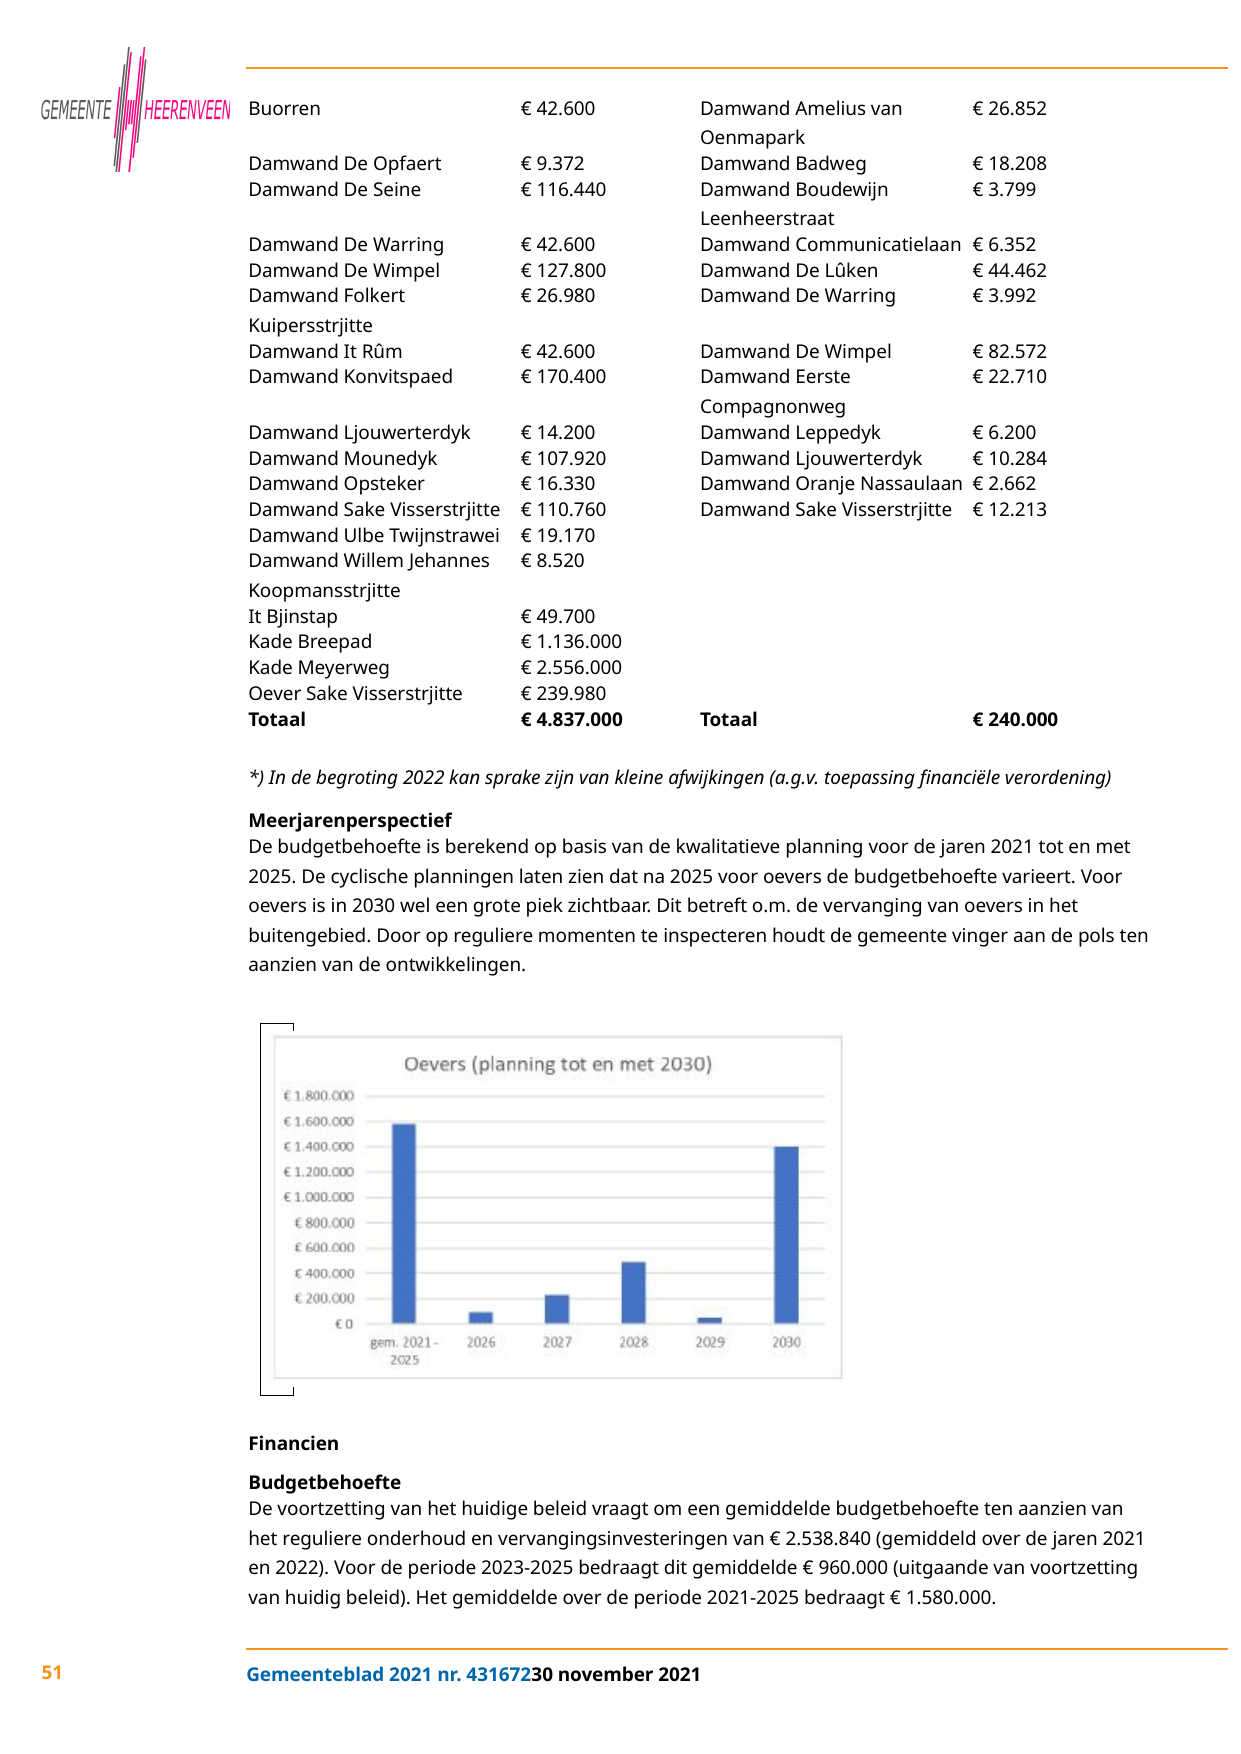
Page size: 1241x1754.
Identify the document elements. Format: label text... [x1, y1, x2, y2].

table_cell € 10.284 [973, 445, 1152, 470]
table_cell € 8.520 [521, 548, 700, 603]
table_cell € 82.572 [973, 338, 1152, 364]
table_cell € 116.440 [521, 176, 700, 231]
table_cell € 1.136.000 [521, 629, 700, 654]
table_cell Damwand Boudewijn Leenheerstraat [700, 176, 972, 231]
table_cell € 240.000 [973, 706, 1152, 732]
table_cell € 3.992 [973, 283, 1152, 338]
table_cell Damwand De Seine [248, 176, 521, 231]
text *) In de begroting 2022 kan sprake zijn van kleine afwijkingen (a.g.v. toepassing financiële verordening) [248, 764, 1152, 790]
table_cell € 14.200 [521, 419, 700, 445]
table_cell Oever Sake Visserstrjitte [248, 680, 521, 706]
table_cell [973, 680, 1152, 706]
table_cell Damwand Opsteker [248, 470, 521, 496]
table_cell Damwand Sake Visserstrjitte [700, 496, 972, 522]
table_cell Damwand Mounedyk [248, 445, 521, 470]
table_cell Totaal [248, 706, 521, 732]
table_cell [973, 603, 1152, 629]
table_cell € 9.372 [521, 150, 700, 176]
table_cell [700, 654, 972, 680]
table_cell Damwand It Rûm [248, 338, 521, 364]
table_cell € 42.600 [521, 95, 700, 150]
table_cell [700, 680, 972, 706]
table_cell Damwand Ljouwerterdyk [700, 445, 972, 470]
table_cell [973, 522, 1152, 548]
table_cell Damwand Konvitspaed [248, 364, 521, 419]
table_cell € 42.600 [521, 231, 700, 257]
text Financien [248, 1430, 1152, 1456]
table_cell € 170.400 [521, 364, 700, 419]
table_cell € 2.662 [973, 470, 1152, 496]
table_cell [700, 522, 972, 548]
table_cell Damwand De Warring [700, 283, 972, 338]
text De voortzetting van het huidige beleid vraagt om een gemiddelde budgetbehoefte ten aanzien van het reguliere onderhoud en vervangingsinvesteringen van € 2.538.840 (gemiddeld over de jaren 2021 en 2022). Voor de periode 2023-2025 bedraagt dit gemiddelde € 960.000 (uitgaande van voortzetting van huidig beleid). Het gemiddelde over de periode 2021-2025 bedraagt € 1.580.000. [248, 1495, 1152, 1610]
table_cell € 26.980 [521, 283, 700, 338]
table_cell Damwand De Lûken [700, 257, 972, 283]
table_cell Kade Meyerweg [248, 654, 521, 680]
table_cell € 22.710 [973, 364, 1152, 419]
table_cell € 6.200 [973, 419, 1152, 445]
table_cell Damwand Sake Visserstrjitte [248, 496, 521, 522]
table_cell Damwand De Opfaert [248, 150, 521, 176]
table_cell Damwand Oranje Nassaulaan [700, 470, 972, 496]
table_cell Totaal [700, 706, 972, 732]
table_cell [700, 603, 972, 629]
table_cell [973, 629, 1152, 654]
table_cell Kade Breepad [248, 629, 521, 654]
table_cell Damwand De Wimpel [248, 257, 521, 283]
table_cell € 6.352 [973, 231, 1152, 257]
table_cell € 18.208 [973, 150, 1152, 176]
table_cell Damwand Badweg [700, 150, 972, 176]
table_cell € 127.800 [521, 257, 700, 283]
table_cell Damwand Communicatielaan [700, 231, 972, 257]
table_cell € 110.760 [521, 496, 700, 522]
table_cell Damwand Willem Jehannes Koopmansstrjitte [248, 548, 521, 603]
text De budgetbehoefte is berekend op basis van de kwalitatieve planning voor de jaren 2021 tot en met 2025. De cyclische planningen laten zien dat na 2025 voor oevers de budgetbehoefte varieert. Voor oevers is in 2030 wel een grote piek zichtbaar. Dit betreft o.m. de vervanging van oevers in het buitengebied. Door op reguliere momenten te inspecteren houdt de gemeente vinger aan de pols ten aanzien van de ontwikkelingen. [248, 833, 1152, 977]
table_cell € 239.980 [521, 680, 700, 706]
table_cell [700, 629, 972, 654]
table_cell [973, 654, 1152, 680]
table_cell € 44.462 [973, 257, 1152, 283]
table_cell Damwand Ljouwerterdyk [248, 419, 521, 445]
table_cell € 26.852 [973, 95, 1152, 150]
table_cell Damwand Amelius van Oenmapark [700, 95, 972, 150]
table_cell Damwand Folkert Kuipersstrjitte [248, 283, 521, 338]
table_cell € 12.213 [973, 496, 1152, 522]
table_cell Buorren [248, 95, 521, 150]
table_cell Damwand Ulbe Twijnstrawei [248, 522, 521, 548]
table_cell It Bjinstap [248, 603, 521, 629]
table_cell Damwand De Wimpel [700, 338, 972, 364]
table_cell [700, 548, 972, 603]
table_cell € 16.330 [521, 470, 700, 496]
text Meerjarenperspectief [248, 807, 1152, 833]
table_cell € 107.920 [521, 445, 700, 470]
table_cell € 4.837.000 [521, 706, 700, 732]
table_cell Damwand Leppedyk [700, 419, 972, 445]
table_cell [973, 548, 1152, 603]
picture [41, 47, 231, 172]
table_cell € 3.799 [973, 176, 1152, 231]
table_cell Damwand De Warring [248, 231, 521, 257]
table_cell € 2.556.000 [521, 654, 700, 680]
table_cell € 42.600 [521, 338, 700, 364]
table_cell Damwand Eerste Compagnonweg [700, 364, 972, 419]
table_cell € 19.170 [521, 522, 700, 548]
text Budgetbehoefte [248, 1469, 1152, 1495]
table_cell € 49.700 [521, 603, 700, 629]
picture [268, 1031, 849, 1387]
